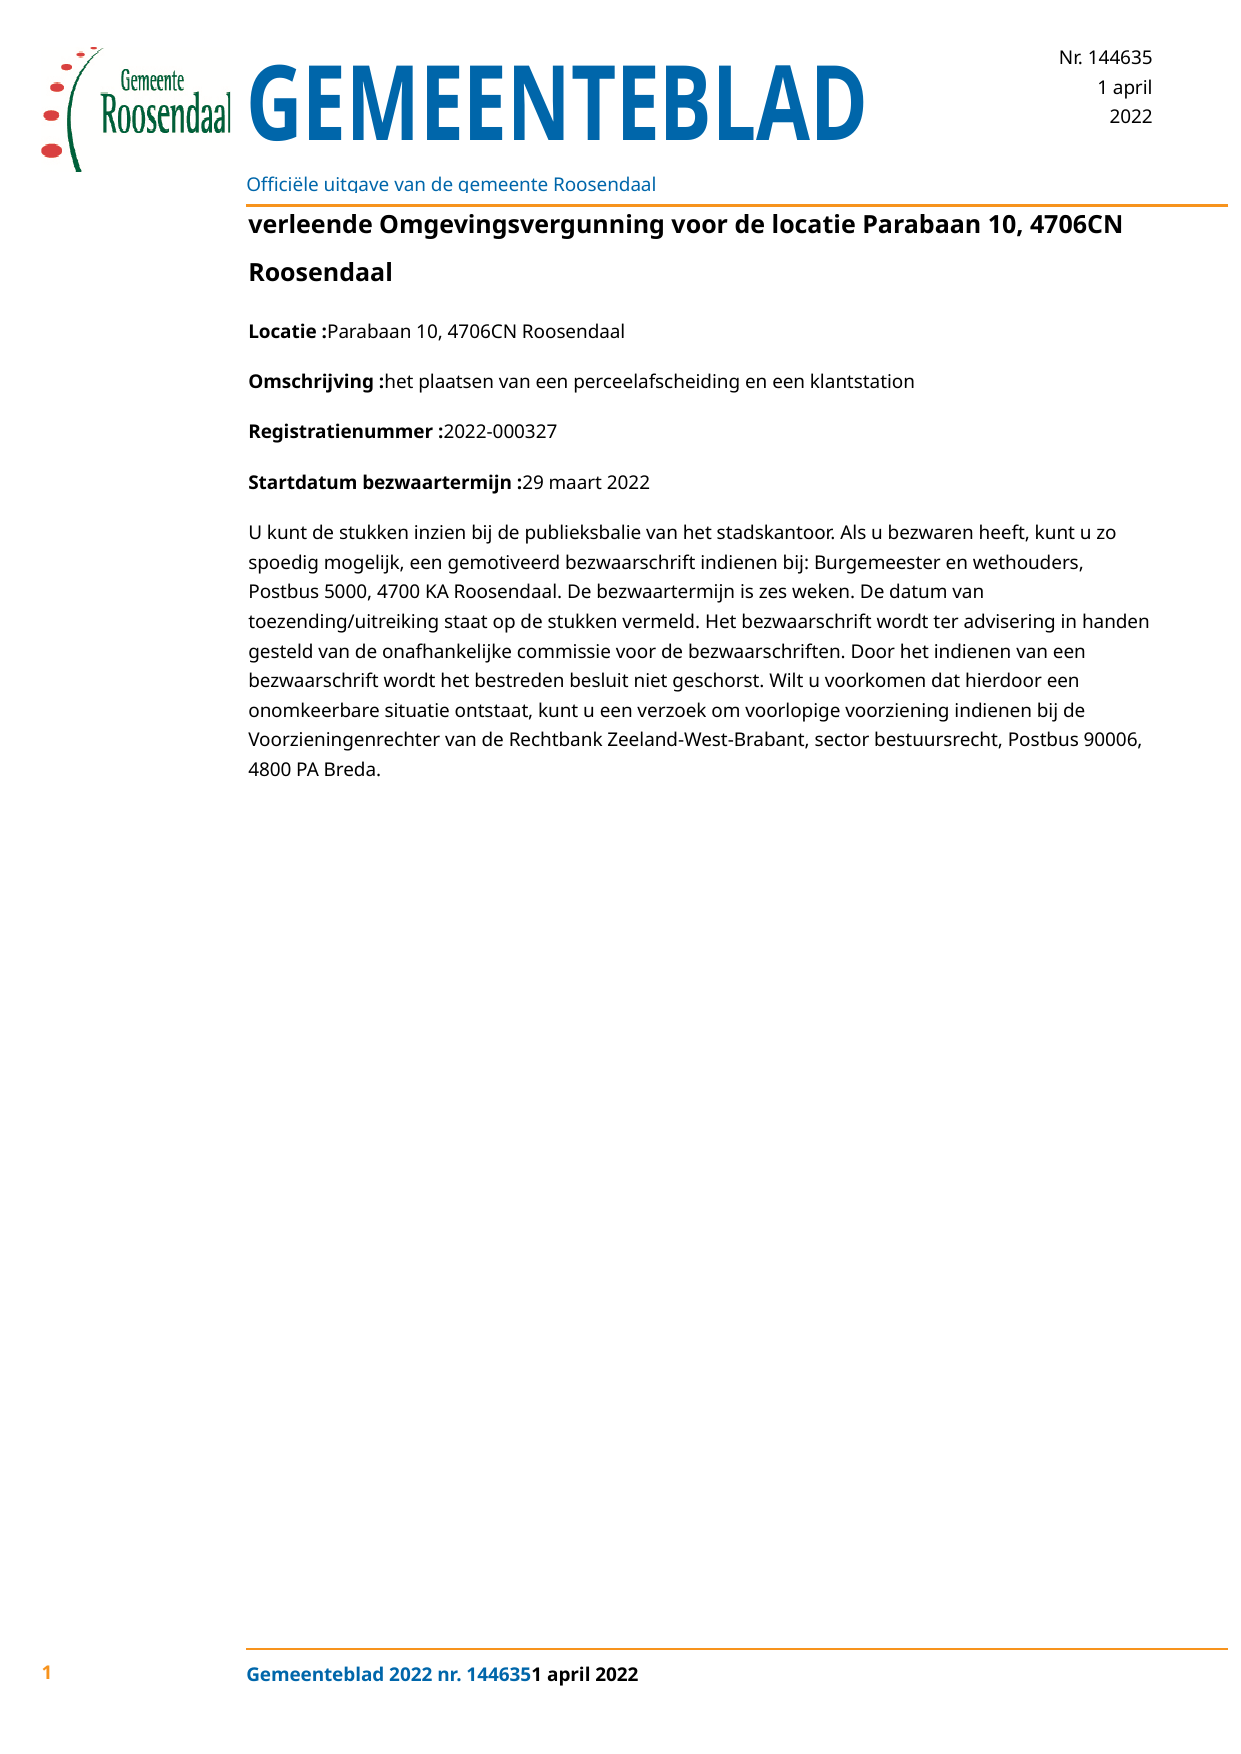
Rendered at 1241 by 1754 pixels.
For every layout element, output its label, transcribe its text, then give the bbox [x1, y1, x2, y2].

text U kunt de stukken inzien bij de publieksbalie van het stadskantoor. Als u bezwaren heeft, kunt u zo spoedig mogelijk, een gemotiveerd bezwaarschrift indienen bij: Burgemeester en wethouders, Postbus 5000, 4700 KA Roosendaal. De bezwaartermijn is zes weken. De datum van toezending/uitreiking staat op de stukken vermeld. Het bezwaarschrift wordt ter advisering in handen gesteld van de onafhankelijke commissie voor de bezwaarschriften. Door het indienen van een bezwaarschrift wordt het bestreden besluit niet geschorst. Wilt u voorkomen dat hierdoor een onomkeerbare situatie ontstaat, kunt u een verzoek om voorlopige voorziening indienen bij de Voorzieningenrechter van de Rechtbank Zeeland-West-Brabant, sector bestuursrecht, Postbus 90006, 4800 PA Breda. [248, 519, 1152, 782]
text Startdatum bezwaartermijn :29 maart 2022 [248, 469, 1152, 495]
text Omschrijving :het plaatsen van een perceelafscheiding en een klantstation [248, 368, 1152, 394]
text verleende Omgevingsvergunning voor de locatie Parabaan 10, 4706CN Roosendaal [248, 207, 1152, 288]
text Locatie :Parabaan 10, 4706CN Roosendaal [248, 318, 1152, 344]
picture [41, 47, 231, 172]
text Registratienummer :2022-000327 [248, 419, 1152, 444]
